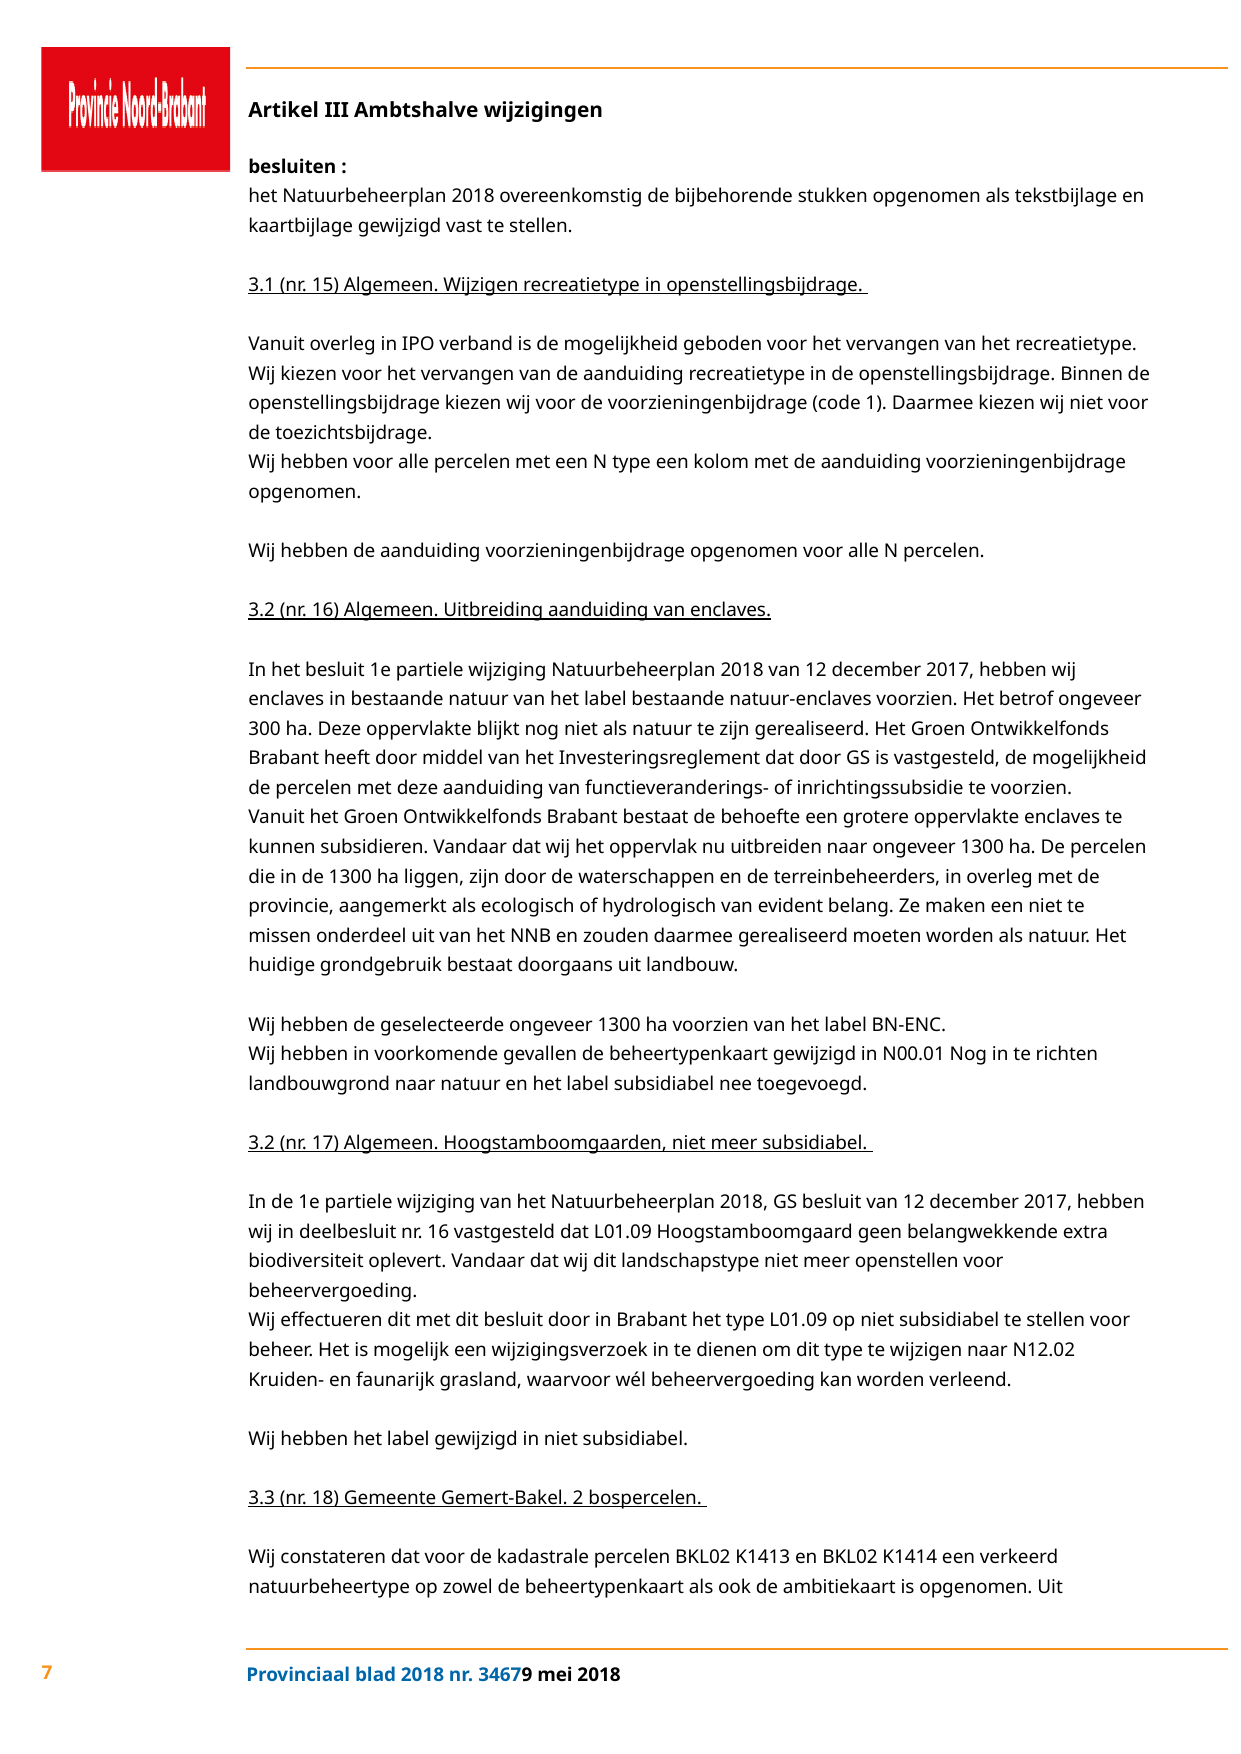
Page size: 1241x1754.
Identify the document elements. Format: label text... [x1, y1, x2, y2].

text Wij effectueren dit met dit besluit door in Brabant het type L01.09 op niet subsidiabel te stellen voor beheer. Het is mogelijk een wijzigingsverzoek in te dienen om dit type te wijzigen naar N12.02 Kruiden- en faunarijk grasland, waarvoor wél beheervergoeding kan worden verleend. [248, 1307, 1152, 1391]
text 3.2 (nr. 16) Algemeen. Uitbreiding aanduiding van enclaves. [248, 597, 1152, 622]
text 3.3 (nr. 18) Gemeente Gemert-Bakel. 2 bospercelen. [248, 1484, 1152, 1510]
text besluiten : [248, 153, 1152, 178]
text Wij hebben in voorkomende gevallen de beheertypenkaart gewijzigd in N00.01 Nog in te richten landbouwgrond naar natuur en het label subsidiabel nee toegevoegd. [248, 1040, 1152, 1096]
picture [41, 47, 231, 172]
text In de 1e partiele wijziging van het Natuurbeheerplan 2018, GS besluit van 12 december 2017, hebben wij in deelbesluit nr. 16 vastgesteld dat L01.09 Hoogstamboomgaard geen belangwekkende extra biodiversiteit oplevert. Vandaar dat wij dit landschapstype niet meer openstellen voor beheervergoeding. [248, 1188, 1152, 1303]
text Wij hebben het label gewijzigd in niet subsidiabel. [248, 1425, 1152, 1451]
text 3.2 (nr. 17) Algemeen. Hoogstamboomgaarden, niet meer subsidiabel. [248, 1129, 1152, 1155]
text Vanuit overleg in IPO verband is de mogelijkheid geboden voor het vervangen van het recreatietype. Wij kiezen voor het vervangen van de aanduiding recreatietype in de openstellingsbijdrage. Binnen de openstellingsbijdrage kiezen wij voor de voorzieningenbijdrage (code 1). Daarmee kiezen wij niet voor de toezichtsbijdrage. [248, 330, 1152, 445]
text Artikel III Ambtshalve wijzigingen [248, 95, 1152, 123]
text In het besluit 1e partiele wijziging Natuurbeheerplan 2018 van 12 december 2017, hebben wij enclaves in bestaande natuur van het label bestaande natuur-enclaves voorzien. Het betrof ongeveer 300 ha. Deze oppervlakte blijkt nog niet als natuur te zijn gerealiseerd. Het Groen Ontwikkelfonds Brabant heeft door middel van het Investeringsreglement dat door GS is vastgesteld, de mogelijkheid de percelen met deze aanduiding van functieveranderings- of inrichtingssubsidie te voorzien. [248, 656, 1152, 800]
text Wij hebben de aanduiding voorzieningenbijdrage opgenomen voor alle N percelen. [248, 537, 1152, 563]
text Wij constateren dat voor de kadastrale percelen BKL02 K1413 en BKL02 K1414 een verkeerd natuurbeheertype op zowel de beheertypenkaart als ook de ambitiekaart is opgenomen. Uit [248, 1543, 1152, 1598]
text Wij hebben voor alle percelen met een N type een kolom met de aanduiding voorzieningenbijdrage opgenomen. [248, 449, 1152, 504]
text Vanuit het Groen Ontwikkelfonds Brabant bestaat de behoefte een grotere oppervlakte enclaves te kunnen subsidieren. Vandaar dat wij het oppervlak nu uitbreiden naar ongeveer 1300 ha. De percelen die in de 1300 ha liggen, zijn door de waterschappen en de terreinbeheerders, in overleg met de provincie, aangemerkt als ecologisch of hydrologisch van evident belang. Ze maken een niet te missen onderdeel uit van het NNB en zouden daarmee gerealiseerd moeten worden als natuur. Het huidige grondgebruik bestaat doorgaans uit landbouw. [248, 804, 1152, 977]
text het Natuurbeheerplan 2018 overeenkomstig de bijbehorende stukken opgenomen als tekstbijlage en kaartbijlage gewijzigd vast te stellen. [248, 182, 1152, 238]
text Wij hebben de geselecteerde ongeveer 1300 ha voorzien van het label BN-ENC. [248, 1011, 1152, 1036]
text 3.1 (nr. 15) Algemeen. Wijzigen recreatietype in openstellingsbijdrage. [248, 271, 1152, 297]
